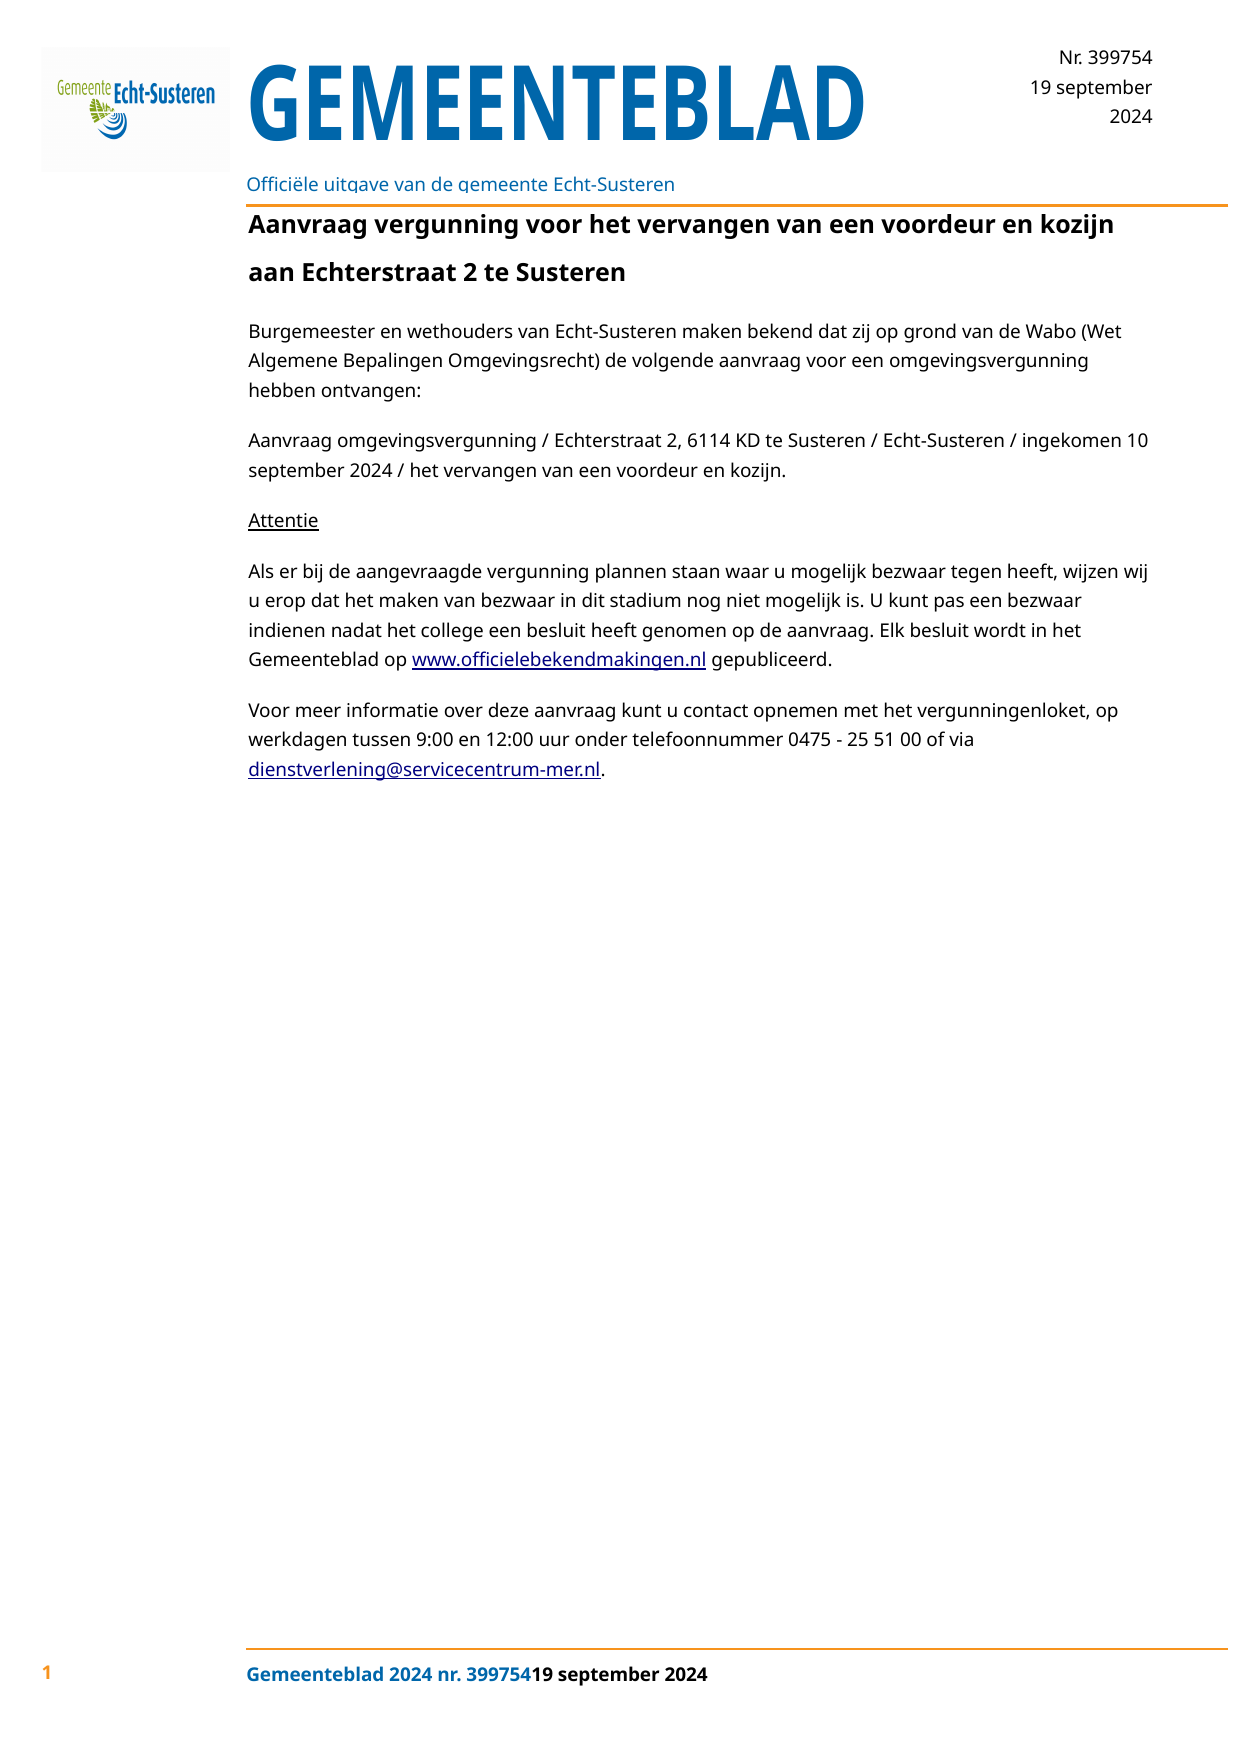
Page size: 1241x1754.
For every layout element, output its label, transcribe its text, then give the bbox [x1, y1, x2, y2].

text Aanvraag vergunning voor het vervangen van een voordeur en kozijn aan Echterstraat 2 te Susteren [248, 207, 1152, 288]
text Voor meer informatie over deze aanvraag kunt u contact opnemen met het vergunningenloket, op werkdagen tussen 9:00 en 12:00 uur onder telefoonnummer 0475 - 25 51 00 of via dienstverlening@servicecentrum-mer.nl. [248, 697, 1152, 782]
text Attentie [248, 507, 1152, 533]
picture [41, 47, 231, 172]
text Aanvraag omgevingsvergunning / Echterstraat 2, 6114 KD te Susteren / Echt-Susteren / ingekomen 10 september 2024 / het vervangen van een voordeur en kozijn. [248, 427, 1152, 483]
text Als er bij de aangevraagde vergunning plannen staan waar u mogelijk bezwaar tegen heeft, wijzen wij u erop dat het maken van bezwaar in dit stadium nog niet mogelijk is. U kunt pas een bezwaar indienen nadat het college een besluit heeft genomen op de aanvraag. Elk besluit wordt in het Gemeenteblad op www.officielebekendmakingen.nl gepubliceerd. [248, 558, 1152, 672]
text Burgemeester en wethouders van Echt-Susteren maken bekend dat zij op grond van de Wabo (Wet Algemene Bepalingen Omgevingsrecht) de volgende aanvraag voor een omgevingsvergunning hebben ontvangen: [248, 318, 1152, 403]
